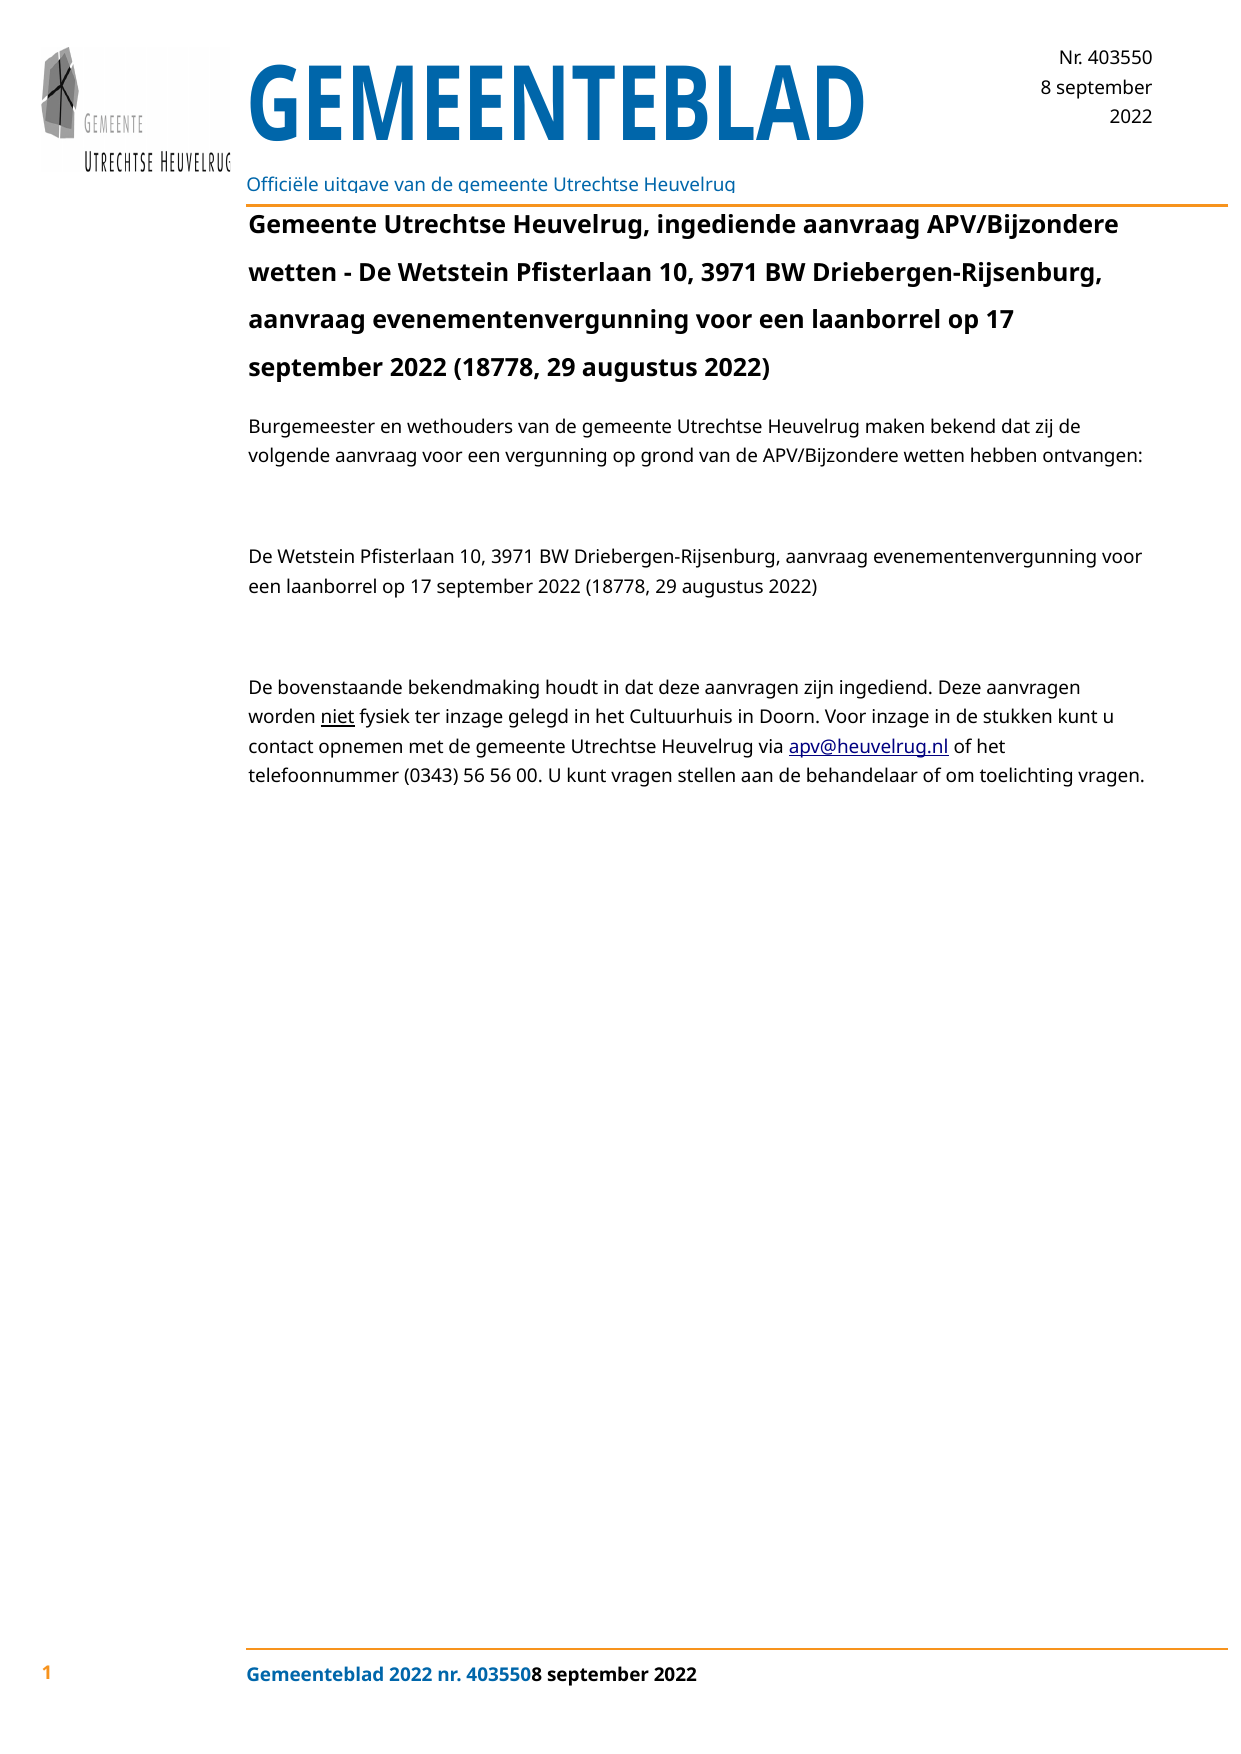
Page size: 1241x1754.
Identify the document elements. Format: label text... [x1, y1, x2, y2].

text Gemeente Utrechtse Heuvelrug, ingediende aanvraag APV/Bijzondere wetten - De Wetstein Pfisterlaan 10, 3971 BW Driebergen-Rijsenburg, aanvraag evenementenvergunning voor een laanborrel op 17 september 2022 (18778, 29 augustus 2022) [248, 207, 1152, 384]
picture [41, 47, 231, 172]
text Burgemeester en wethouders van de gemeente Utrechtse Heuvelrug maken bekend dat zij de volgende aanvraag voor een vergunning op grond van de APV/Bijzondere wetten hebben ontvangen: [248, 413, 1152, 468]
text De bovenstaande bekendmaking houdt in dat deze aanvragen zijn ingediend. Deze aanvragen worden niet fysiek ter inzage gelegd in het Cultuurhuis in Doorn. Voor inzage in de stukken kunt u contact opnemen met de gemeente Utrechtse Heuvelrug via apv@heuvelrug.nl of het telefoonnummer (0343) 56 56 00. U kunt vragen stellen aan de behandelaar of om toelichting vragen. [248, 674, 1152, 788]
text De Wetstein Pfisterlaan 10, 3971 BW Driebergen-Rijsenburg, aanvraag evenementenvergunning voor een laanborrel op 17 september 2022 (18778, 29 augustus 2022) [248, 543, 1152, 599]
